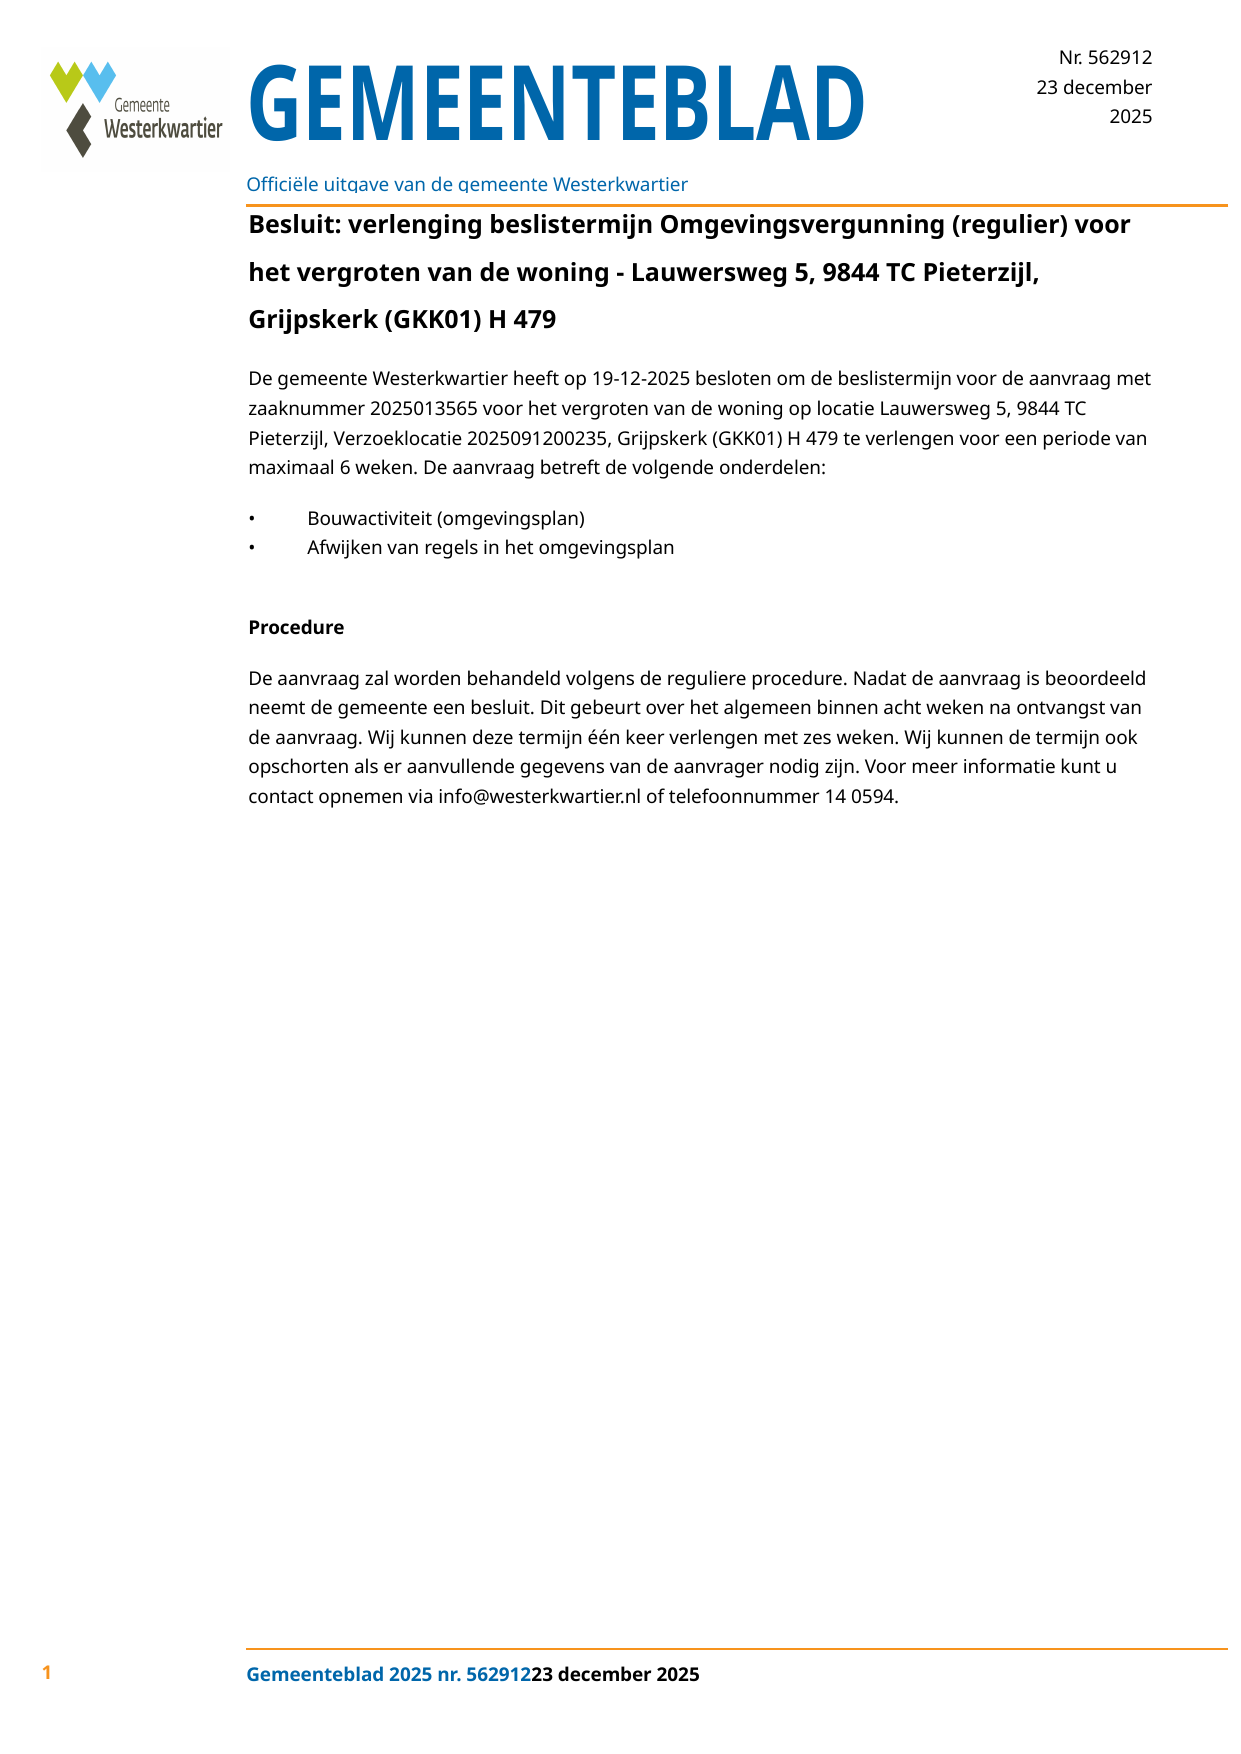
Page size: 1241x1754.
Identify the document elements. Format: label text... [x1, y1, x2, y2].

text Besluit: verlenging beslistermijn Omgevingsvergunning (regulier) voor het vergroten van de woning - Lauwersweg 5, 9844 TC Pieterzijl, Grijpskerk (GKK01) H 479 [248, 207, 1152, 336]
text Procedure [248, 614, 1152, 640]
text De aanvraag zal worden behandeld volgens de reguliere procedure. Nadat de aanvraag is beoordeeld neemt de gemeente een besluit. Dit gebeurt over het algemeen binnen acht weken na ontvangst van de aanvraag. Wij kunnen deze termijn één keer verlengen met zes weken. Wij kunnen de termijn ook opschorten als er aanvullende gegevens van de aanvrager nodig zijn. Voor meer informatie kunt u contact opnemen via info@westerkwartier.nl of telefoonnummer 14 0594. [248, 665, 1152, 809]
list Bouwactiviteit (omgevingsplan) [248, 505, 1152, 530]
list Afwijken van regels in het omgevingsplan [248, 534, 1152, 560]
text De gemeente Westerkwartier heeft op 19-12-2025 besloten om de beslistermijn voor de aanvraag met zaaknummer 2025013565 voor het vergroten van de woning op locatie Lauwersweg 5, 9844 TC Pieterzijl, Verzoeklocatie 2025091200235, Grijpskerk (GKK01) H 479 te verlengen voor een periode van maximaal 6 weken. De aanvraag betreft de volgende onderdelen: [248, 366, 1152, 480]
picture [41, 47, 231, 172]
